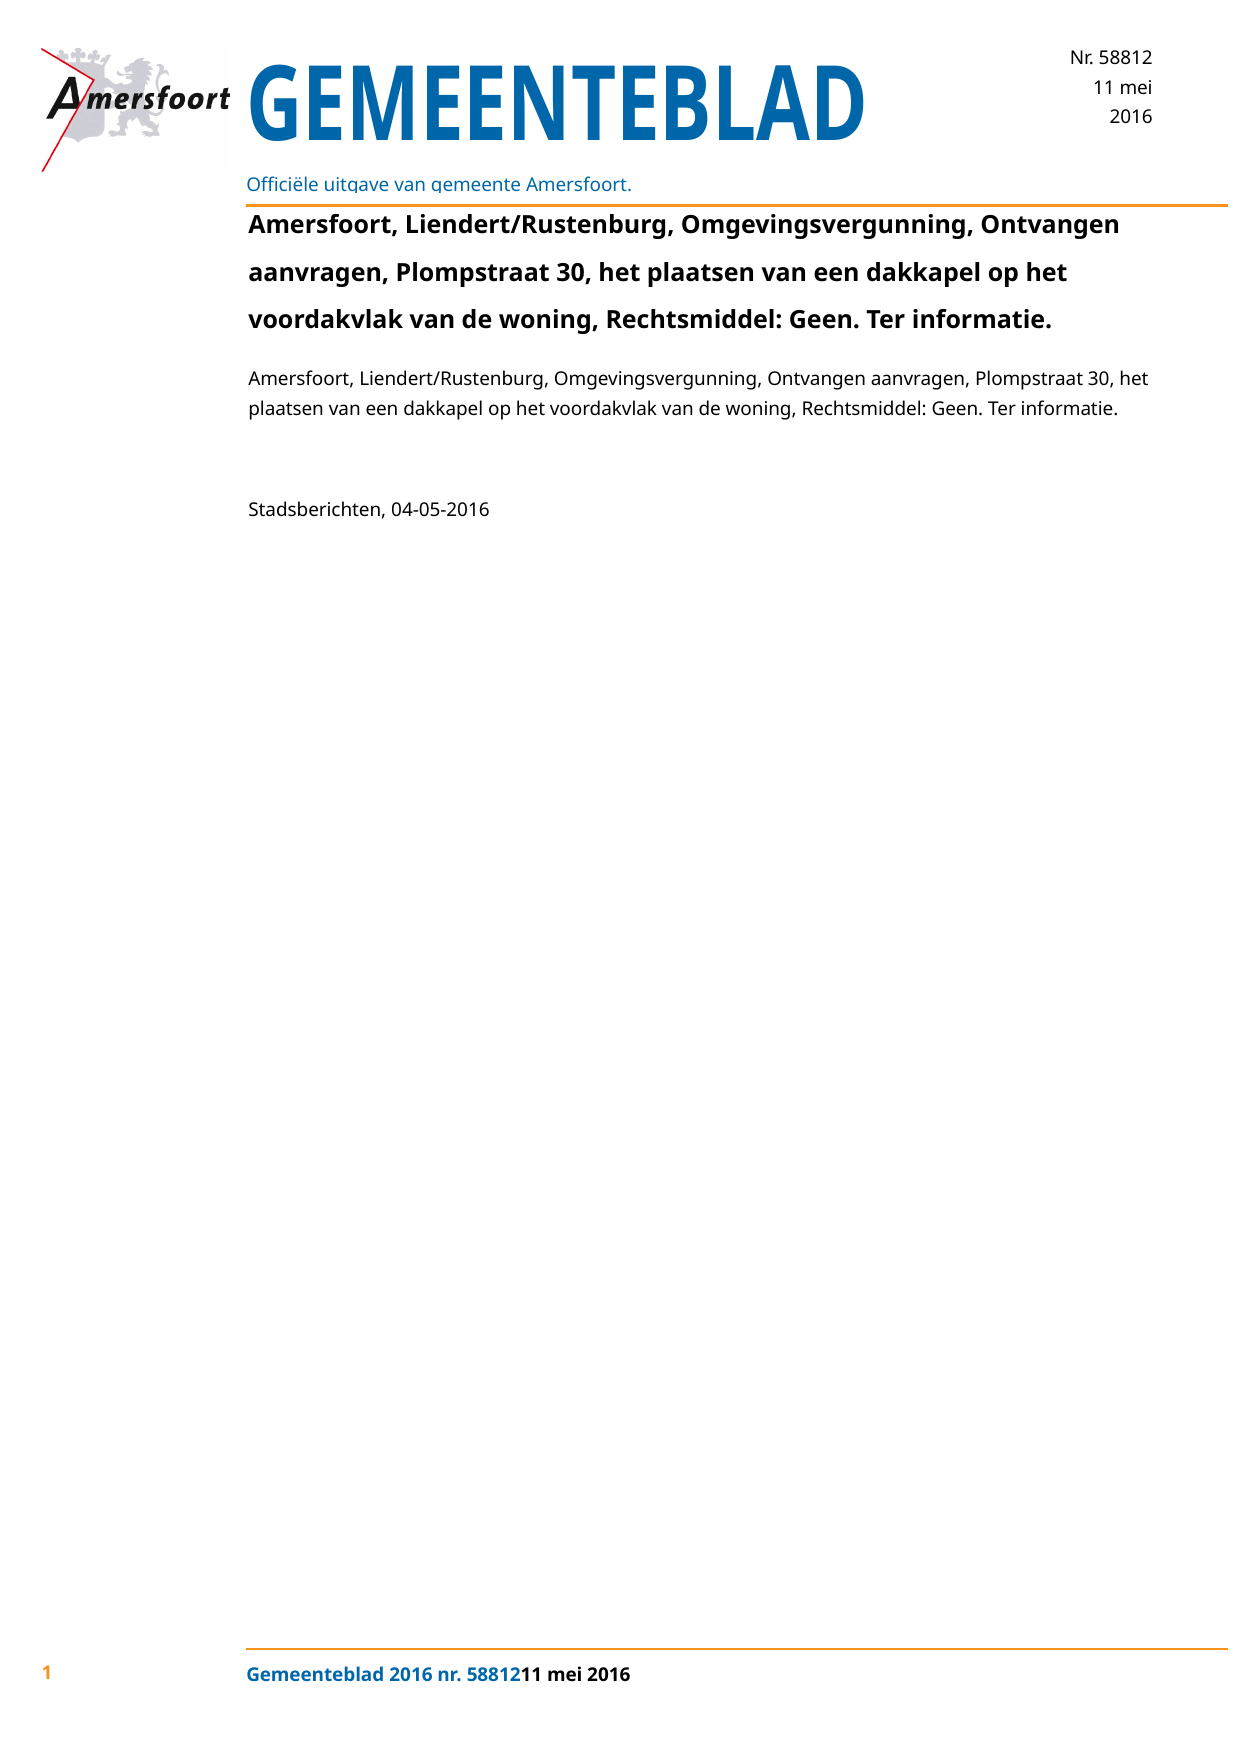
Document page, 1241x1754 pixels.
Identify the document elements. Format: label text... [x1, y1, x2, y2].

text Stadsberichten, 04-05-2016 [248, 496, 1152, 522]
text Amersfoort, Liendert/Rustenburg, Omgevingsvergunning, Ontvangen aanvragen, Plompstraat 30, het plaatsen van een dakkapel op het voordakvlak van de woning, Rechtsmiddel: Geen. Ter informatie. [248, 207, 1152, 336]
text Amersfoort, Liendert/Rustenburg, Omgevingsvergunning, Ontvangen aanvragen, Plompstraat 30, het plaatsen van een dakkapel op het voordakvlak van de woning, Rechtsmiddel: Geen. Ter informatie. [248, 366, 1152, 421]
picture [41, 47, 231, 172]
